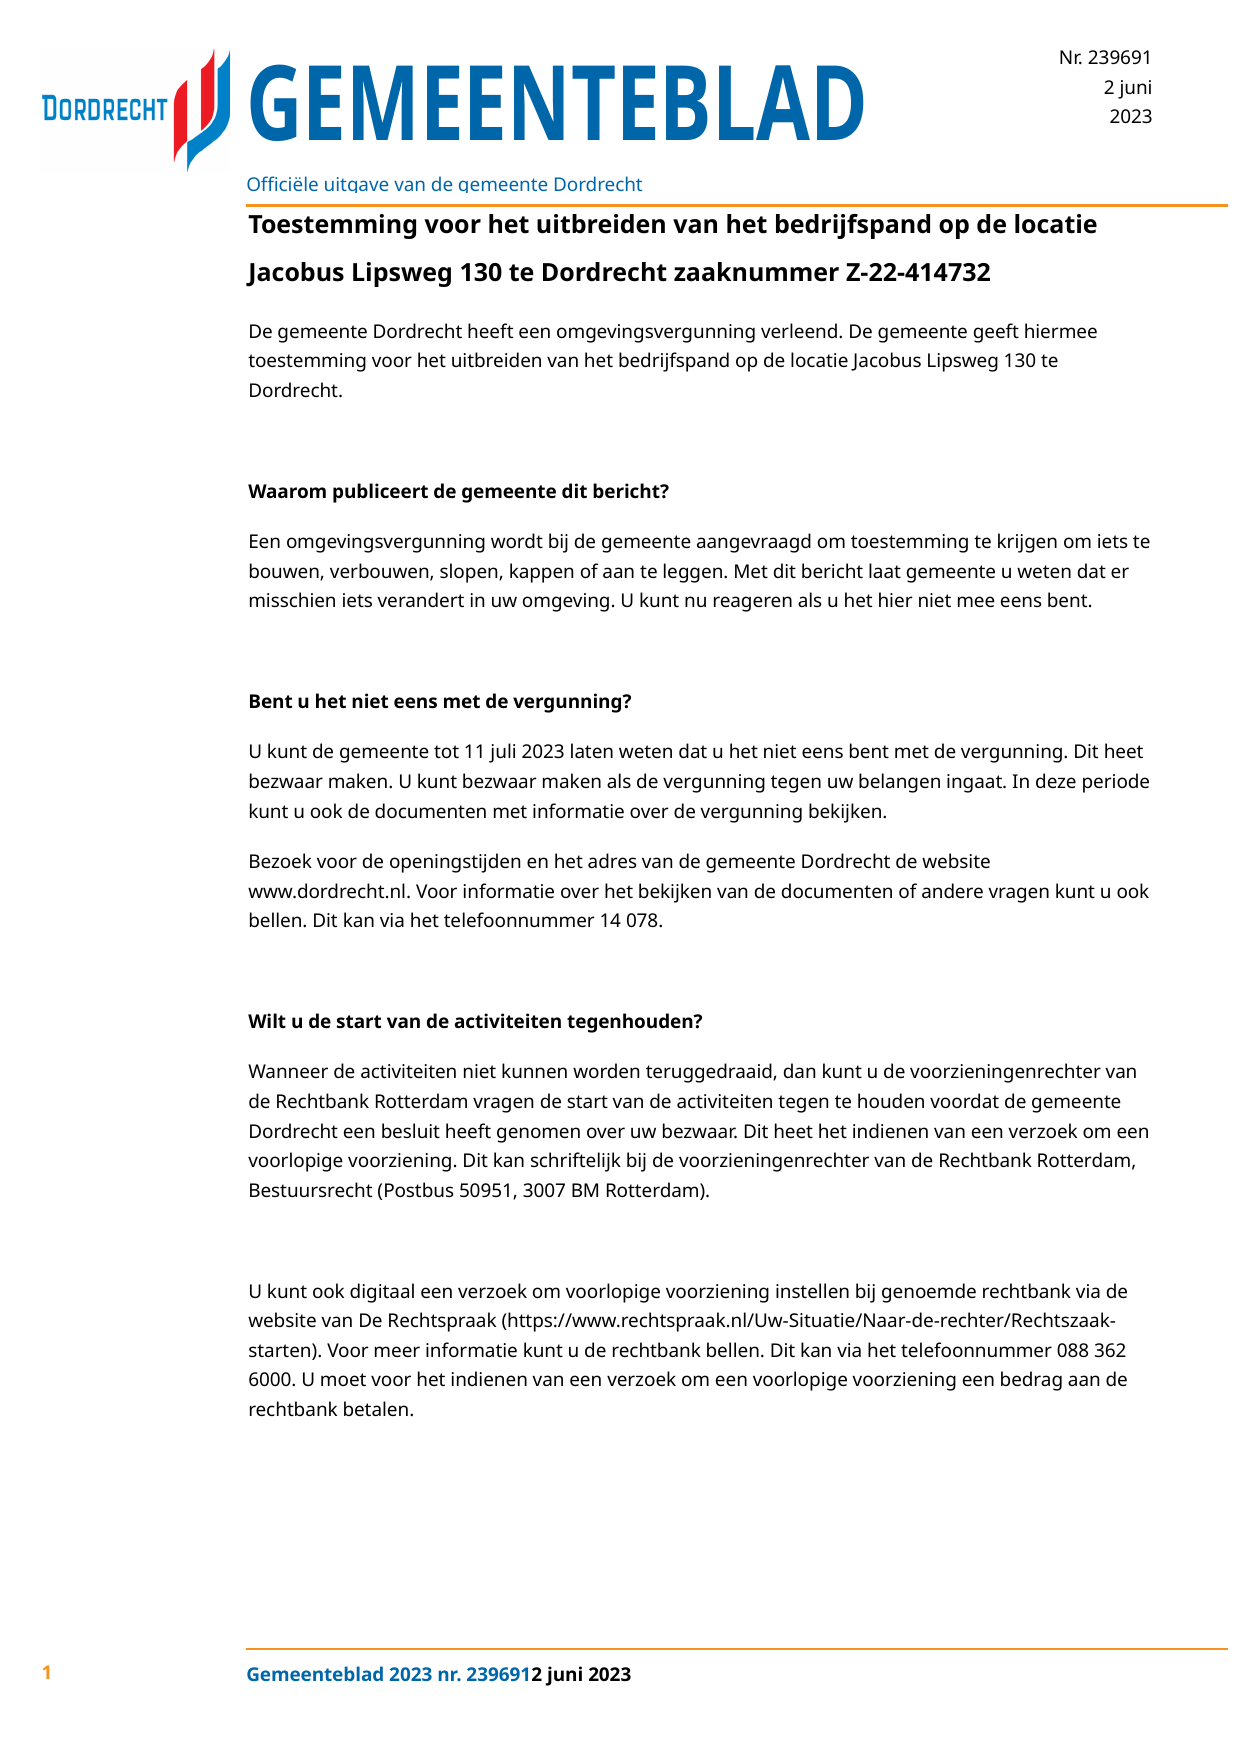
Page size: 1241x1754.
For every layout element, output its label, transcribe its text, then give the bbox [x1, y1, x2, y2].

text U kunt ook digitaal een verzoek om voorlopige voorziening instellen bij genoemde rechtbank via de website van De Rechtspraak (https://www.rechtspraak.nl/Uw-Situatie/Naar-de-rechter/Rechtszaak-starten). Voor meer informatie kunt u de rechtbank bellen. Dit kan via het telefoonnummer 088 362 6000. U moet voor het indienen van een verzoek om een voorlopige voorziening een bedrag aan de rechtbank betalen. [248, 1278, 1152, 1422]
text Bezoek voor de openingstijden en het adres van de gemeente Dordrecht de website www.dordrecht.nl. Voor informatie over het bekijken van de documenten of andere vragen kunt u ook bellen. Dit kan via het telefoonnummer 14 078. [248, 848, 1152, 933]
text Wanneer de activiteiten niet kunnen worden teruggedraaid, dan kunt u de voorzieningenrechter van de Rechtbank Rotterdam vragen de start van de activiteiten tegen te houden voordat de gemeente Dordrecht een besluit heeft genomen over uw bezwaar. Dit heet het indienen van een verzoek om een voorlopige voorziening. Dit kan schriftelijk bij de voorzieningenrechter van de Rechtbank Rotterdam, Bestuursrecht (Postbus 50951, 3007 BM Rotterdam). [248, 1059, 1152, 1203]
picture [41, 47, 231, 172]
text U kunt de gemeente tot 11 juli 2023 laten weten dat u het niet eens bent met de vergunning. Dit heet bezwaar maken. U kunt bezwaar maken als de vergunning tegen uw belangen ingaat. In deze periode kunt u ook de documenten met informatie over de vergunning bekijken. [248, 739, 1152, 824]
text Wilt u de start van de activiteiten tegenhouden? [248, 1008, 1152, 1034]
text Toestemming voor het uitbreiden van het bedrijfspand op de locatie Jacobus Lipsweg 130 te Dordrecht zaaknummer Z-22-414732 [248, 207, 1152, 288]
text Een omgevingsvergunning wordt bij de gemeente aangevraagd om toestemming te krijgen om iets te bouwen, verbouwen, slopen, kappen of aan te leggen. Met dit bericht laat gemeente u weten dat er misschien iets verandert in uw omgeving. U kunt nu reageren als u het hier niet mee eens bent. [248, 528, 1152, 613]
text Waarom publiceert de gemeente dit bericht? [248, 478, 1152, 504]
text Bent u het niet eens met de vergunning? [248, 688, 1152, 714]
text De gemeente Dordrecht heeft een omgevingsvergunning verleend. De gemeente geeft hiermee toestemming voor het uitbreiden van het bedrijfspand op de locatie Jacobus Lipsweg 130 te Dordrecht. [248, 318, 1152, 403]
